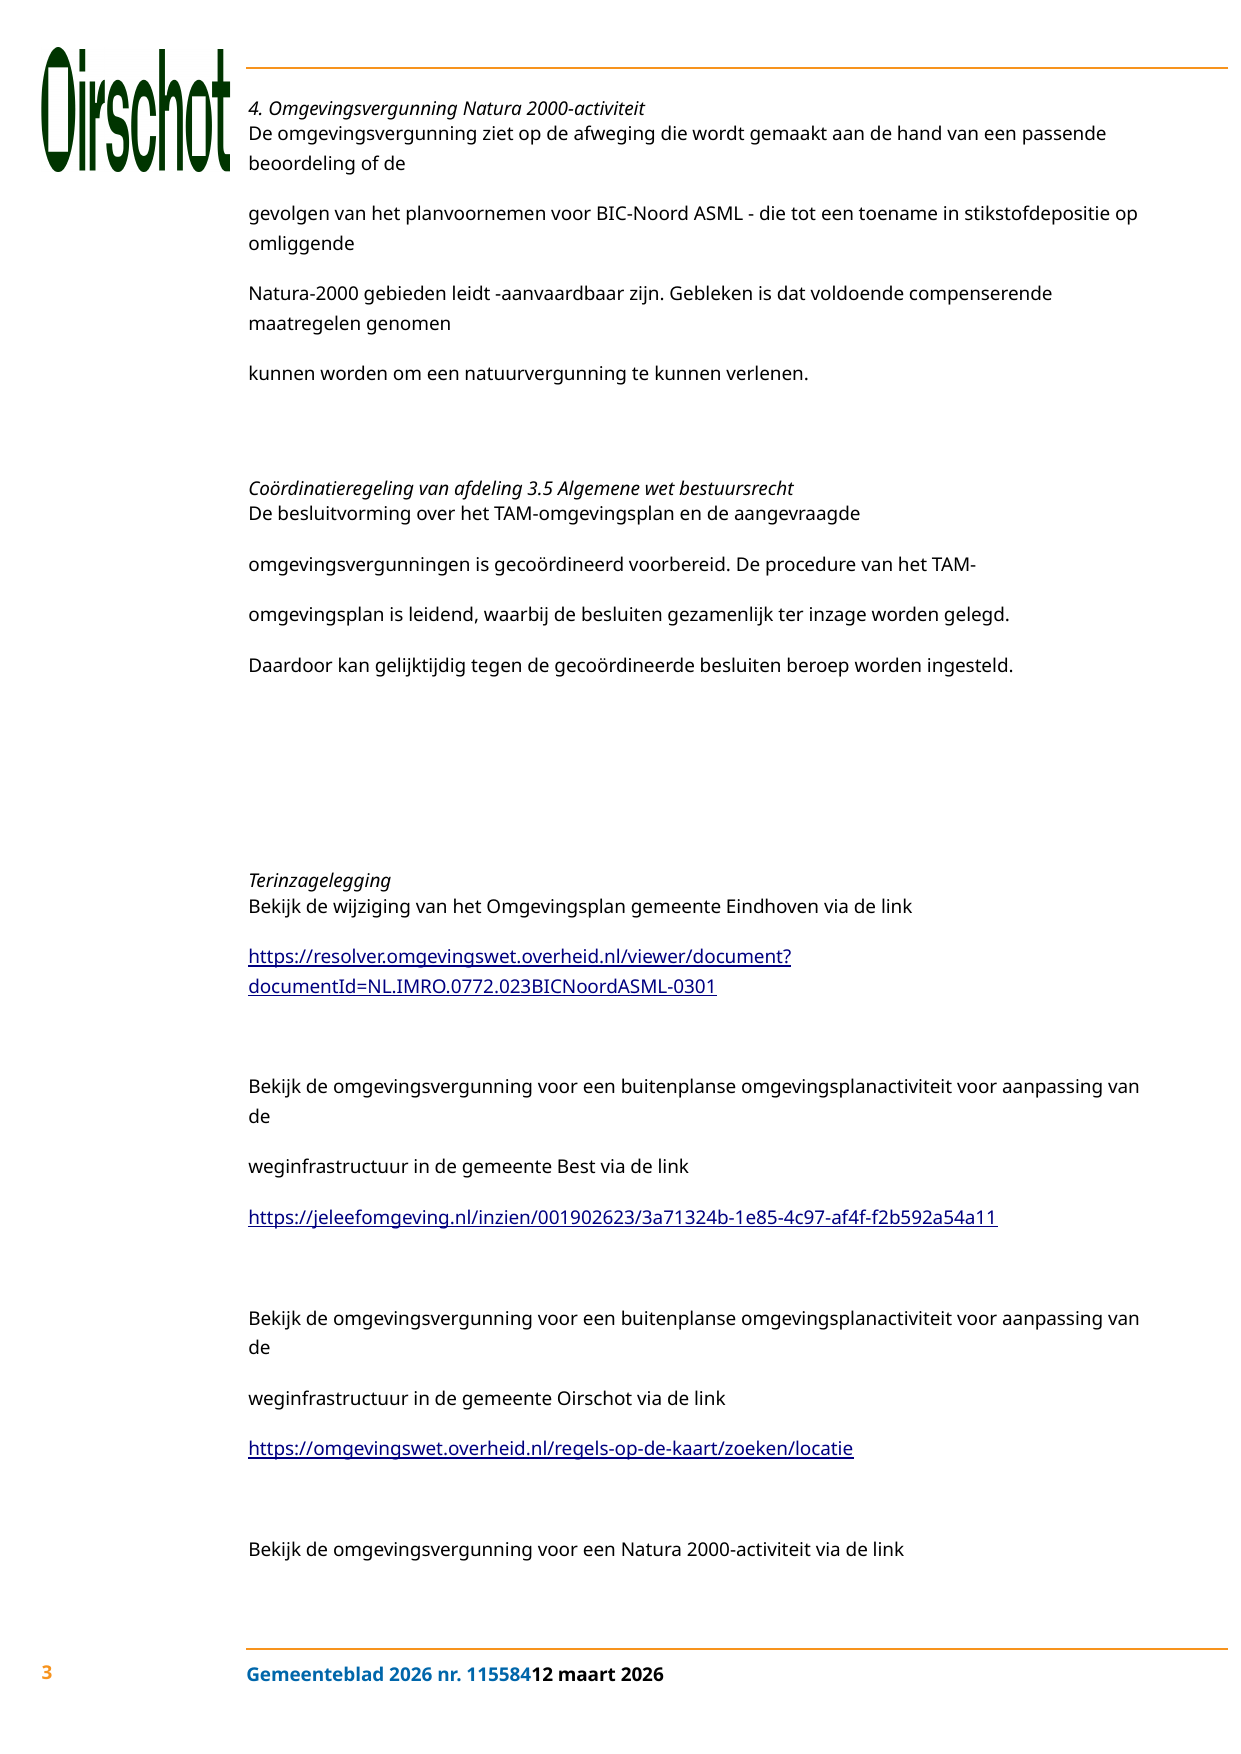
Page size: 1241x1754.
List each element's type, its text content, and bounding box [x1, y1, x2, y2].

text Daardoor kan gelijktijdig tegen de gecoördineerde besluiten beroep worden ingesteld. [248, 652, 1152, 678]
text weginfrastructuur in de gemeente Best via de link [248, 1154, 1152, 1179]
text De omgevingsvergunning ziet op de afweging die wordt gemaakt aan de hand van een passende beoordeling of de [248, 121, 1152, 176]
text omgevingsplan is leidend, waarbij de besluiten gezamenlijk ter inzage worden gelegd. [248, 601, 1152, 627]
text Bekijk de omgevingsvergunning voor een buitenplanse omgevingsplanactiviteit voor aanpassing van de [248, 1305, 1152, 1360]
text kunnen worden om een natuurvergunning te kunnen verlenen. [248, 361, 1152, 386]
text Natura-2000 gebieden leidt -aanvaardbaar zijn. Gebleken is dat voldoende compenserende maatregelen genomen [248, 281, 1152, 336]
text https://omgevingswet.overheid.nl/regels-op-de-kaart/zoeken/locatie [248, 1435, 1152, 1461]
text https://resolver.omgevingswet.overheid.nl/viewer/document?documentId=NL.IMRO.0772.023BICNoordASML-0301 [248, 943, 1152, 998]
text gevolgen van het planvoornemen voor BIC-Noord ASML - die tot een toename in stikstofdepositie op omliggende [248, 201, 1152, 256]
text weginfrastructuur in de gemeente Oirschot via de link [248, 1385, 1152, 1411]
text Coördinatieregeling van afdeling 3.5 Algemene wet bestuursrecht [248, 475, 1152, 501]
text https://jeleefomgeving.nl/inzien/001902623/3a71324b-1e85-4c97-af4f-f2b592a54a11 [248, 1204, 1152, 1230]
text Terinzagelegging [248, 867, 1152, 893]
text De besluitvorming over het TAM-omgevingsplan en de aangevraagde [248, 501, 1152, 526]
text 4. Omgevingsvergunning Natura 2000-activiteit [248, 95, 1152, 121]
text omgevingsvergunningen is gecoördineerd voorbereid. De procedure van het TAM- [248, 551, 1152, 577]
text Bekijk de wijziging van het Omgevingsplan gemeente Eindhoven via de link [248, 893, 1152, 918]
text Bekijk de omgevingsvergunning voor een Natura 2000-activiteit via de link [248, 1536, 1152, 1562]
picture [41, 47, 231, 172]
text Bekijk de omgevingsvergunning voor een buitenplanse omgevingsplanactiviteit voor aanpassing van de [248, 1074, 1152, 1129]
